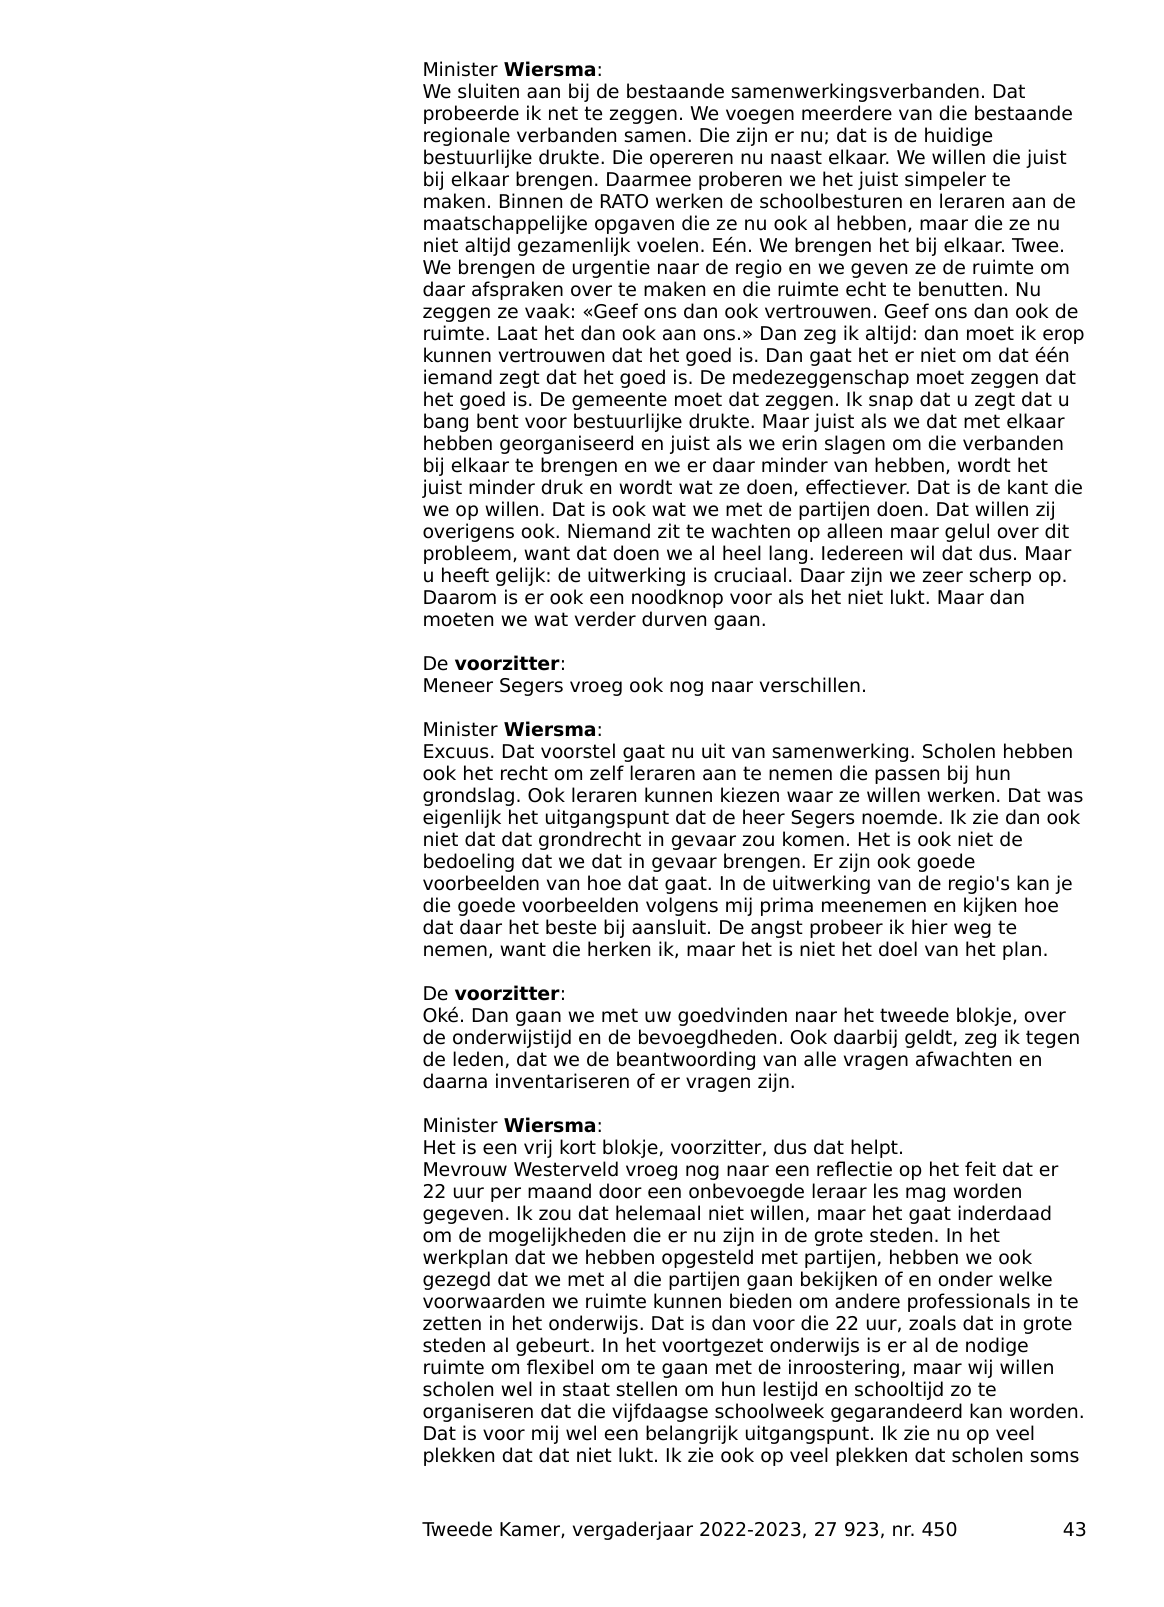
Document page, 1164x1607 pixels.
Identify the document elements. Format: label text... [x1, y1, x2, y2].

text De voorzitter: [422, 653, 1087, 675]
text Mevrouw Westerveld vroeg nog naar een reflectie op het feit dat er 22 uur per maand door een onbevoegde leraar les mag worden gegeven. Ik zou dat helemaal niet willen, maar het gaat inderdaad om de mogelijkheden die er nu zijn in de grote steden. In het werkplan dat we hebben opgesteld met partijen, hebben we ook gezegd dat we met al die partijen gaan bekijken of en onder welke voorwaarden we ruimte kunnen bieden om andere professionals in te zetten in het onderwijs. Dat is dan voor die 22 uur, zoals dat in grote steden al gebeurt. In het voortgezet onderwijs is er al de nodige ruimte om flexibel om te gaan met de inroostering, maar wij willen scholen wel in staat stellen om hun lestijd en schooltijd zo te organiseren dat die vijfdaagse schoolweek gegarandeerd kan worden. Dat is voor mij wel een belangrijk uitgangspunt. Ik zie nu op veel plekken dat dat niet lukt. Ik zie ook op veel plekken dat scholen soms [422, 1159, 1087, 1467]
text De voorzitter: [422, 983, 1087, 1005]
text We sluiten aan bij de bestaande samenwerkingsverbanden. Dat probeerde ik net te zeggen. We voegen meerdere van die bestaande regionale verbanden samen. Die zijn er nu; dat is de huidige bestuurlijke drukte. Die opereren nu naast elkaar. We willen die juist bij elkaar brengen. Daarmee proberen we het juist simpeler te maken. Binnen de RATO werken de schoolbesturen en leraren aan de maatschappelijke opgaven die ze nu ook al hebben, maar die ze nu niet altijd gezamenlijk voelen. Eén. We brengen het bij elkaar. Twee. We brengen de urgentie naar de regio en we geven ze de ruimte om daar afspraken over te maken en die ruimte echt te benutten. Nu zeggen ze vaak: «Geef ons dan ook vertrouwen. Geef ons dan ook de ruimte. Laat het dan ook aan ons.» Dan zeg ik altijd: dan moet ik erop kunnen vertrouwen dat het goed is. Dan gaat het er niet om dat één iemand zegt dat het goed is. De medezeggenschap moet zeggen dat het goed is. De gemeente moet dat zeggen. Ik snap dat u zegt dat u bang bent voor bestuurlijke drukte. Maar juist als we dat met elkaar hebben georganiseerd en juist als we erin slagen om die verbanden bij elkaar te brengen en we er daar minder van hebben, wordt het juist minder druk en wordt wat ze doen, effectiever. Dat is de kant die we op willen. Dat is ook wat we met de partijen doen. Dat willen zij overigens ook. Niemand zit te wachten op alleen maar gelul over dit probleem, want dat doen we al heel lang. Iedereen wil dat dus. Maar u heeft gelijk: de uitwerking is cruciaal. Daar zijn we zeer scherp op. Daarom is er ook een noodknop voor als het niet lukt. Maar dan moeten we wat verder durven gaan. [422, 81, 1087, 631]
text Het is een vrij kort blokje, voorzitter, dus dat helpt. [422, 1137, 1087, 1159]
text Meneer Segers vroeg ook nog naar verschillen. [422, 675, 1087, 697]
text Minister Wiersma: [422, 1115, 1087, 1137]
text Excuus. Dat voorstel gaat nu uit van samenwerking. Scholen hebben ook het recht om zelf leraren aan te nemen die passen bij hun grondslag. Ook leraren kunnen kiezen waar ze willen werken. Dat was eigenlijk het uitgangspunt dat de heer Segers noemde. Ik zie dan ook niet dat dat grondrecht in gevaar zou komen. Het is ook niet de bedoeling dat we dat in gevaar brengen. Er zijn ook goede voorbeelden van hoe dat gaat. In de uitwerking van de regio's kan je die goede voorbeelden volgens mij prima meenemen en kijken hoe dat daar het beste bij aansluit. De angst probeer ik hier weg te nemen, want die herken ik, maar het is niet het doel van het plan. [422, 741, 1087, 961]
text Minister Wiersma: [422, 719, 1087, 741]
text Oké. Dan gaan we met uw goedvinden naar het tweede blokje, over de onderwijstijd en de bevoegdheden. Ook daarbij geldt, zeg ik tegen de leden, dat we de beantwoording van alle vragen afwachten en daarna inventariseren of er vragen zijn. [422, 1005, 1087, 1093]
text Minister Wiersma: [422, 59, 1087, 81]
